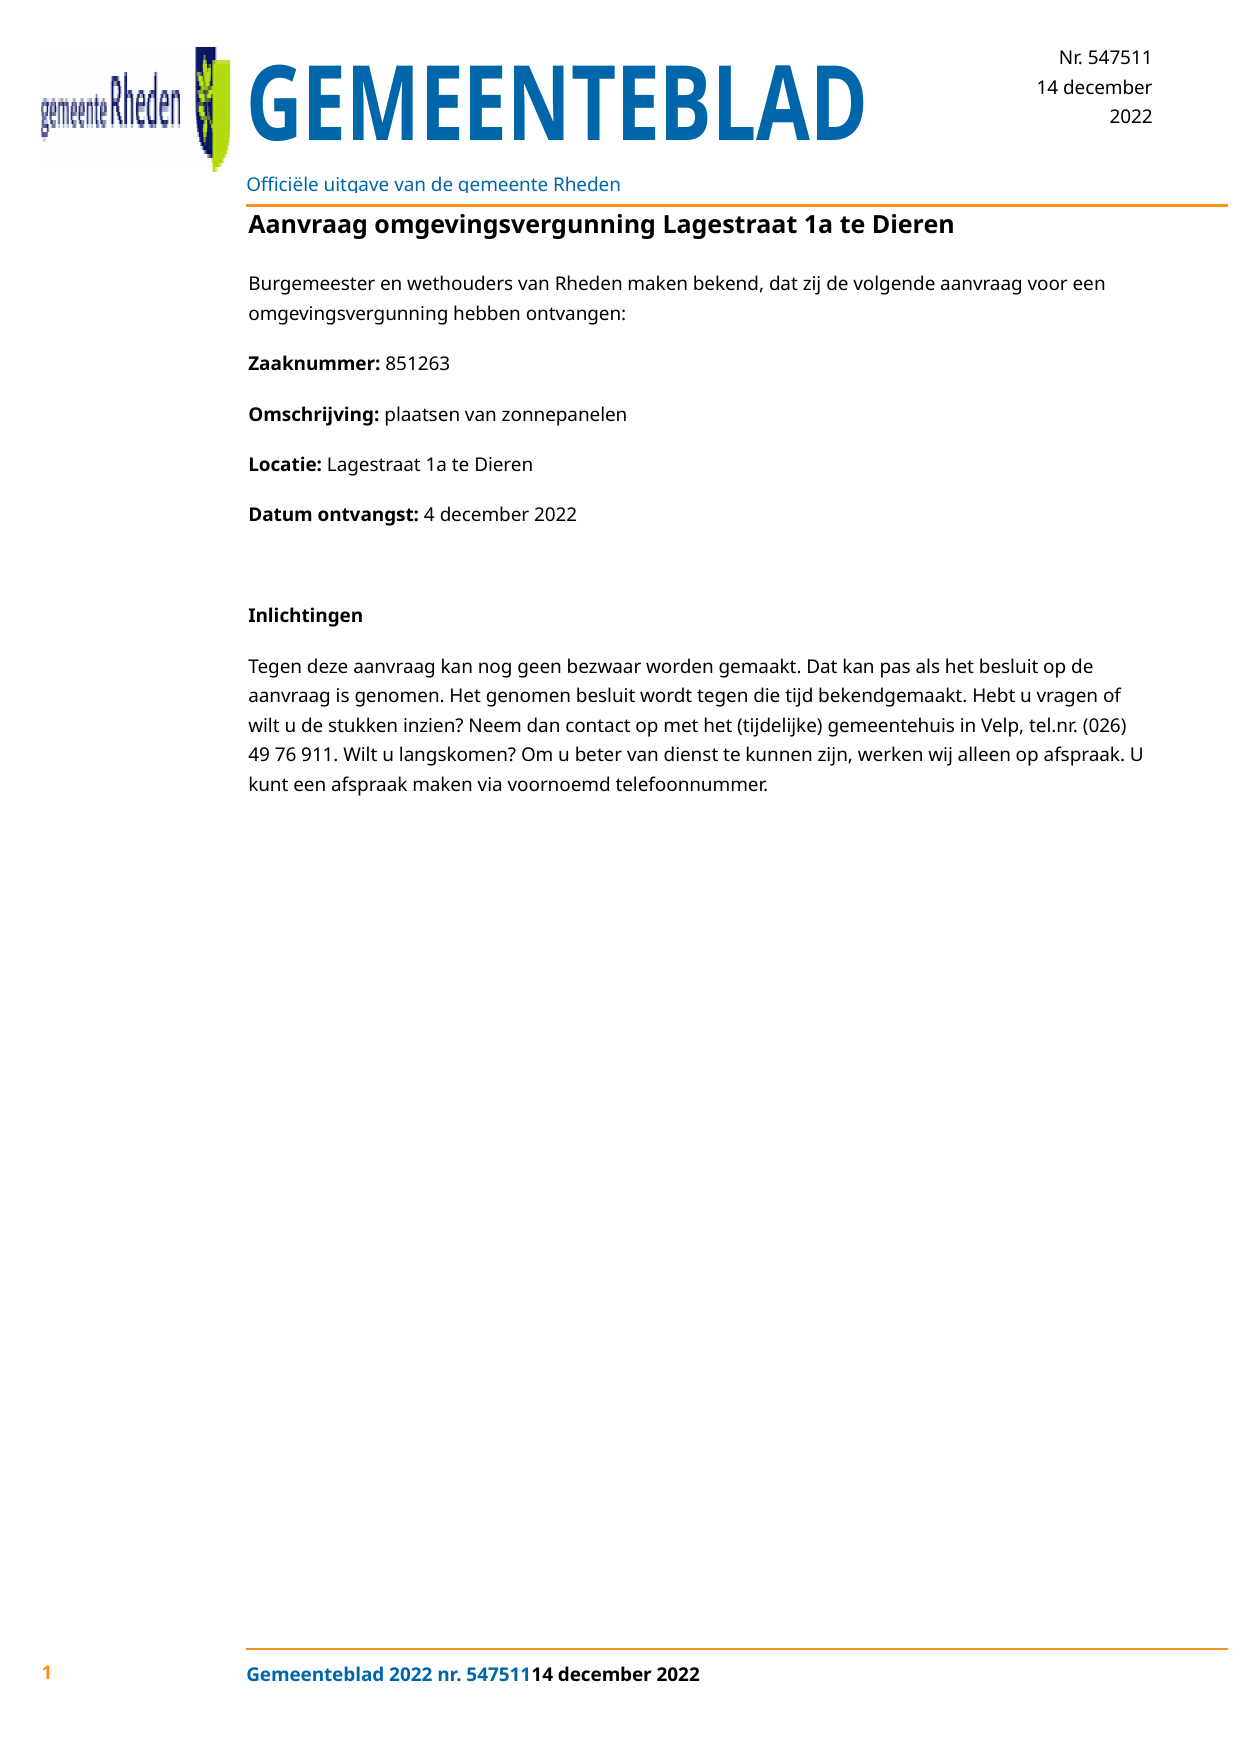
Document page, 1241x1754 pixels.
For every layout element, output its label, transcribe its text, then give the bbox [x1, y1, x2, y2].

text Tegen deze aanvraag kan nog geen bezwaar worden gemaakt. Dat kan pas als het besluit op de aanvraag is genomen. Het genomen besluit wordt tegen die tijd bekendgemaakt. Hebt u vragen of wilt u de stukken inzien? Neem dan contact op met het (tijdelijke) gemeentehuis in Velp, tel.nr. (026) 49 76 911. Wilt u langskomen? Om u beter van dienst te kunnen zijn, werken wij alleen op afspraak. U kunt een afspraak maken via voornoemd telefoonnummer. [248, 653, 1152, 797]
text Datum ontvangst: 4 december 2022 [248, 502, 1152, 527]
text Locatie: Lagestraat 1a te Dieren [248, 451, 1152, 477]
text Omschrijving: plaatsen van zonnepanelen [248, 401, 1152, 426]
text Inlichtingen [248, 602, 1152, 628]
picture [41, 47, 231, 172]
text Zaaknummer: 851263 [248, 350, 1152, 376]
text Aanvraag omgevingsvergunning Lagestraat 1a te Dieren [248, 207, 1152, 241]
text Burgemeester en wethouders van Rheden maken bekend, dat zij de volgende aanvraag voor een omgevingsvergunning hebben ontvangen: [248, 270, 1152, 326]
